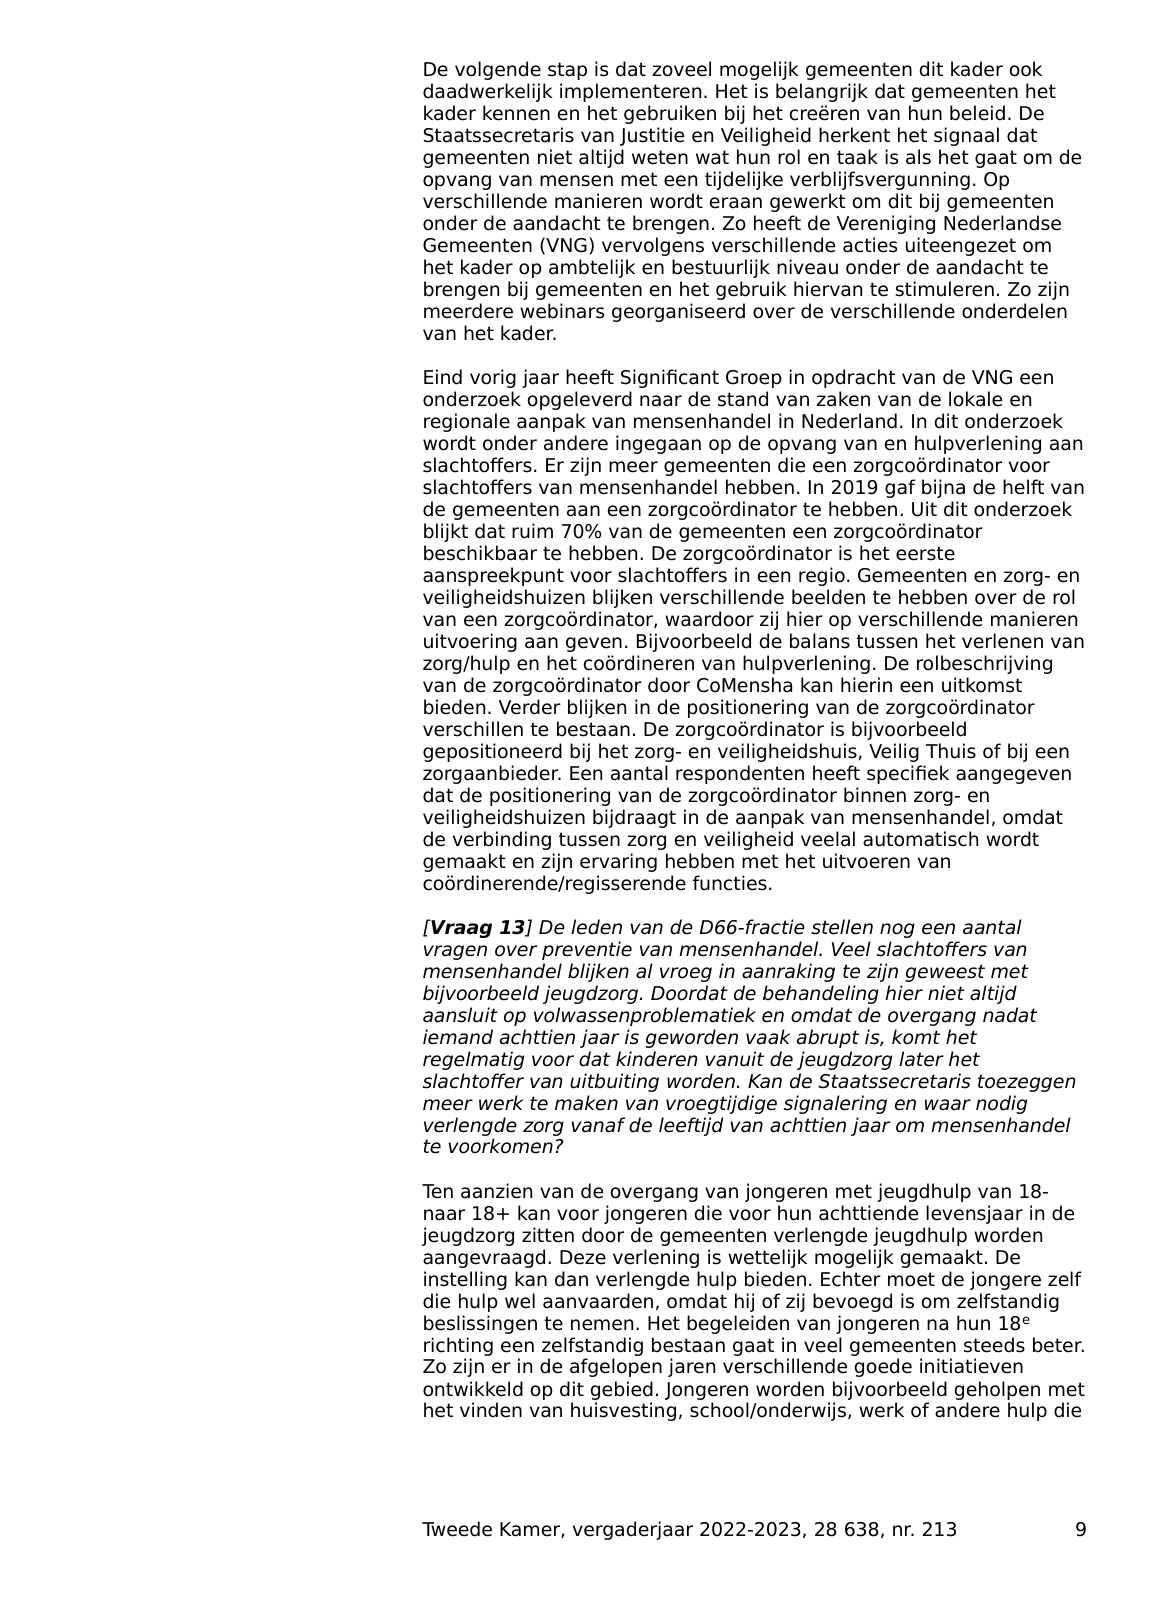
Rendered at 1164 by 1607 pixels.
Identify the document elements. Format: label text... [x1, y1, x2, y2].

text Ten aanzien van de overgang van jongeren met jeugdhulp van 18- naar 18+ kan voor jongeren die voor hun achttiende levensjaar in de jeugdzorg zitten door de gemeenten verlengde jeugdhulp worden aangevraagd. Deze verlening is wettelijk mogelijk gemaakt. De instelling kan dan verlengde hulp bieden. Echter moet de jongere zelf die hulp wel aanvaarden, omdat hij of zij bevoegd is om zelfstandig beslissingen te nemen. Het begeleiden van jongeren na hun 18e richting een zelfstandig bestaan gaat in veel gemeenten steeds beter. Zo zijn er in de afgelopen jaren verschillende goede initiatieven ontwikkeld op dit gebied. Jongeren worden bijvoorbeeld geholpen met het vinden van huisvesting, school/onderwijs, werk of andere hulp die [422, 1181, 1087, 1422]
text De volgende stap is dat zoveel mogelijk gemeenten dit kader ook daadwerkelijk implementeren. Het is belangrijk dat gemeenten het kader kennen en het gebruiken bij het creëren van hun beleid. De Staatssecretaris van Justitie en Veiligheid herkent het signaal dat gemeenten niet altijd weten wat hun rol en taak is als het gaat om de opvang van mensen met een tijdelijke verblijfsvergunning. Op verschillende manieren wordt eraan gewerkt om dit bij gemeenten onder de aandacht te brengen. Zo heeft de Vereniging Nederlandse Gemeenten (VNG) vervolgens verschillende acties uiteengezet om het kader op ambtelijk en bestuurlijk niveau onder de aandacht te brengen bij gemeenten en het gebruik hiervan te stimuleren. Zo zijn meerdere webinars georganiseerd over de verschillende onderdelen van het kader. [422, 59, 1087, 345]
text Eind vorig jaar heeft Significant Groep in opdracht van de VNG een onderzoek opgeleverd naar de stand van zaken van de lokale en regionale aanpak van mensenhandel in Nederland. In dit onderzoek wordt onder andere ingegaan op de opvang van en hulpverlening aan slachtoffers. Er zijn meer gemeenten die een zorgcoördinator voor slachtoffers van mensenhandel hebben. In 2019 gaf bijna de helft van de gemeenten aan een zorgcoördinator te hebben. Uit dit onderzoek blijkt dat ruim 70% van de gemeenten een zorgcoördinator beschikbaar te hebben. De zorgcoördinator is het eerste aanspreekpunt voor slachtoffers in een regio. Gemeenten en zorg- en veiligheidshuizen blijken verschillende beelden te hebben over de rol van een zorgcoördinator, waardoor zij hier op verschillende manieren uitvoering aan geven. Bijvoorbeeld de balans tussen het verlenen van zorg/hulp en het coördineren van hulpverlening. De rolbeschrijving van de zorgcoördinator door CoMensha kan hierin een uitkomst bieden. Verder blijken in de positionering van de zorgcoördinator verschillen te bestaan. De zorgcoördinator is bijvoorbeeld gepositioneerd bij het zorg- en veiligheidshuis, Veilig Thuis of bij een zorgaanbieder. Een aantal respondenten heeft specifiek aangegeven dat de positionering van de zorgcoördinator binnen zorg- en veiligheidshuizen bijdraagt in de aanpak van mensenhandel, omdat de verbinding tussen zorg en veiligheid veelal automatisch wordt gemaakt en zijn ervaring hebben met het uitvoeren van coördinerende/regisserende functies. [422, 367, 1087, 894]
text [Vraag 13] De leden van de D66-fractie stellen nog een aantal vragen over preventie van mensenhandel. Veel slachtoffers van mensenhandel blijken al vroeg in aanraking te zijn geweest met bijvoorbeeld jeugdzorg. Doordat de behandeling hier niet altijd aansluit op volwassenproblematiek en omdat de overgang nadat iemand achttien jaar is geworden vaak abrupt is, komt het regelmatig voor dat kinderen vanuit de jeugdzorg later het slachtoffer van uitbuiting worden. Kan de Staatssecretaris toezeggen meer werk te maken van vroegtijdige signalering en waar nodig verlengde zorg vanaf de leeftijd van achttien jaar om mensenhandel te voorkomen? [422, 917, 1087, 1158]
